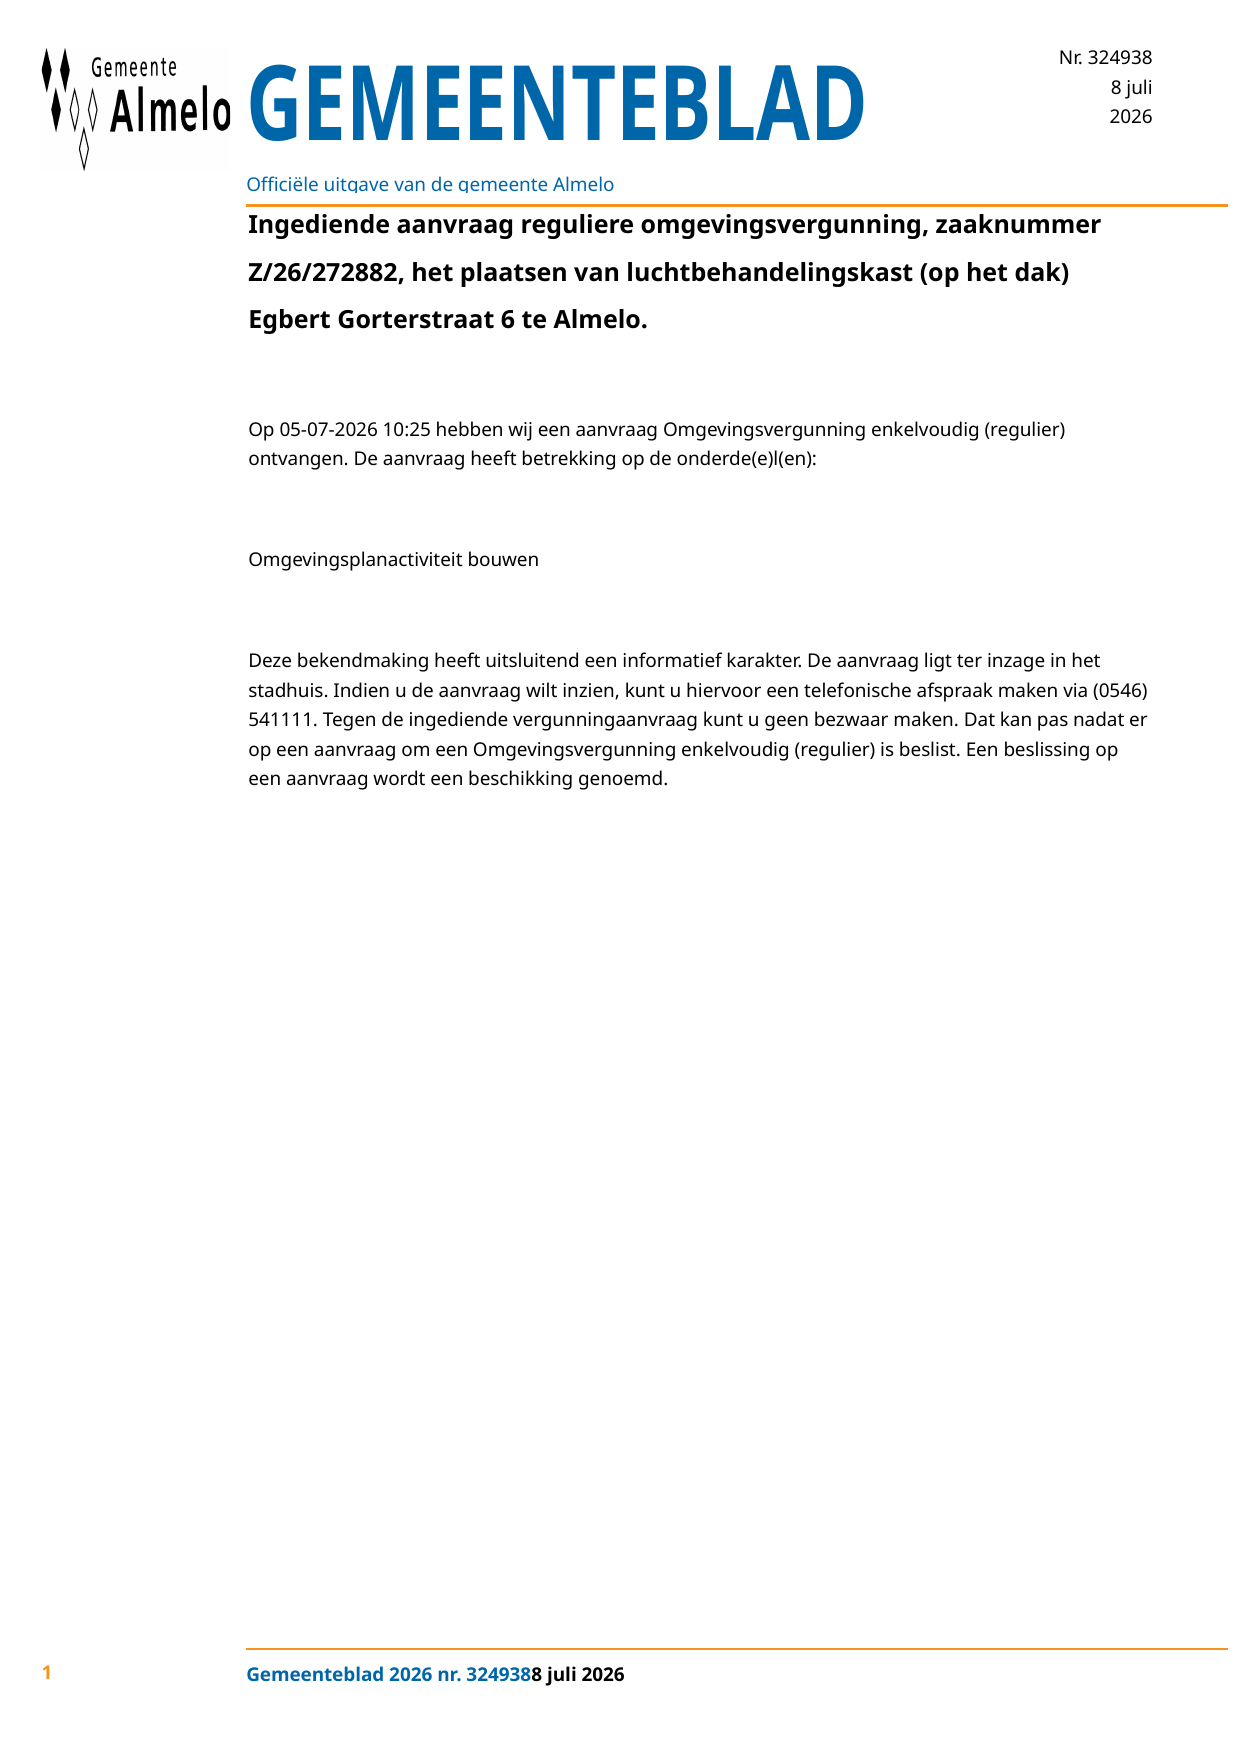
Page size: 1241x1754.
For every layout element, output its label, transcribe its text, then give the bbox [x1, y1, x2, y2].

text Op 05-07-2026 10:25 hebben wij een aanvraag Omgevingsvergunning enkelvoudig (regulier) ontvangen. De aanvraag heeft betrekking op de onderde(e)l(en): [248, 416, 1152, 471]
text Deze bekendmaking heeft uitsluitend een informatief karakter. De aanvraag ligt ter inzage in het stadhuis. Indien u de aanvraag wilt inzien, kunt u hiervoor een telefonische afspraak maken via (0546) 541111. Tegen de ingediende vergunningaanvraag kunt u geen bezwaar maken. Dat kan pas nadat er op een aanvraag om een Omgevingsvergunning enkelvoudig (regulier) is beslist. Een beslissing op een aanvraag wordt een beschikking genoemd. [248, 647, 1152, 791]
text Ingediende aanvraag reguliere omgevingsvergunning, zaaknummer Z/26/272882, het plaatsen van luchtbehandelingskast (op het dak) Egbert Gorterstraat 6 te Almelo. [248, 207, 1152, 336]
text Omgevingsplanactiviteit bouwen [248, 546, 1152, 572]
picture [41, 47, 231, 172]
